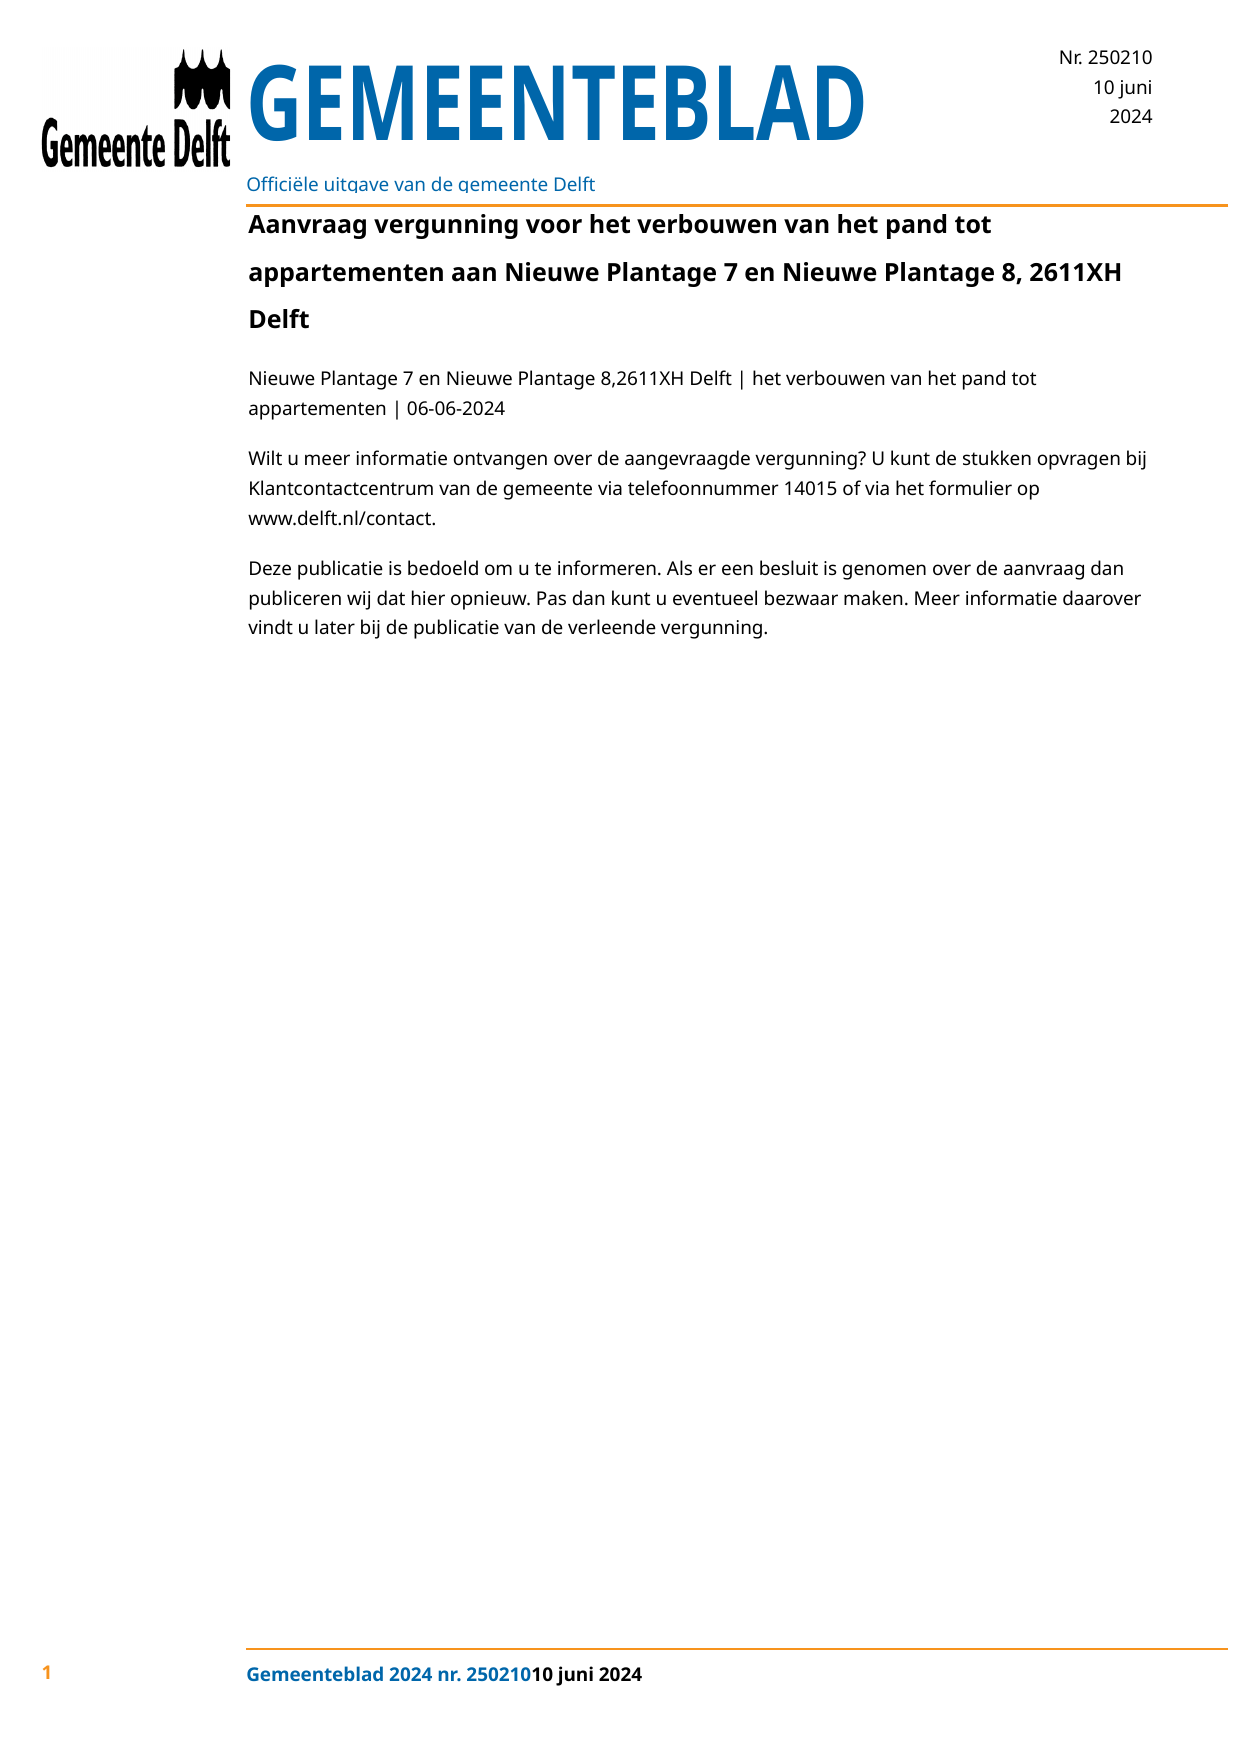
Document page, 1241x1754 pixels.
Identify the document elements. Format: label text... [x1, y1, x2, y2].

text Aanvraag vergunning voor het verbouwen van het pand tot appartementen aan Nieuwe Plantage 7 en Nieuwe Plantage 8, 2611XH Delft [248, 207, 1152, 336]
text Deze publicatie is bedoeld om u te informeren. Als er een besluit is genomen over de aanvraag dan publiceren wij dat hier opnieuw. Pas dan kunt u eventueel bezwaar maken. Meer informatie daarover vindt u later bij de publicatie van de verleende vergunning. [248, 555, 1152, 640]
text Nieuwe Plantage 7 en Nieuwe Plantage 8,2611XH Delft | het verbouwen van het pand tot appartementen | 06-06-2024 [248, 366, 1152, 421]
text Wilt u meer informatie ontvangen over de aangevraagde vergunning? U kunt de stukken opvragen bij Klantcontactcentrum van de gemeente via telefoonnummer 14015 of via het formulier op www.delft.nl/contact. [248, 446, 1152, 530]
picture [41, 47, 231, 172]
